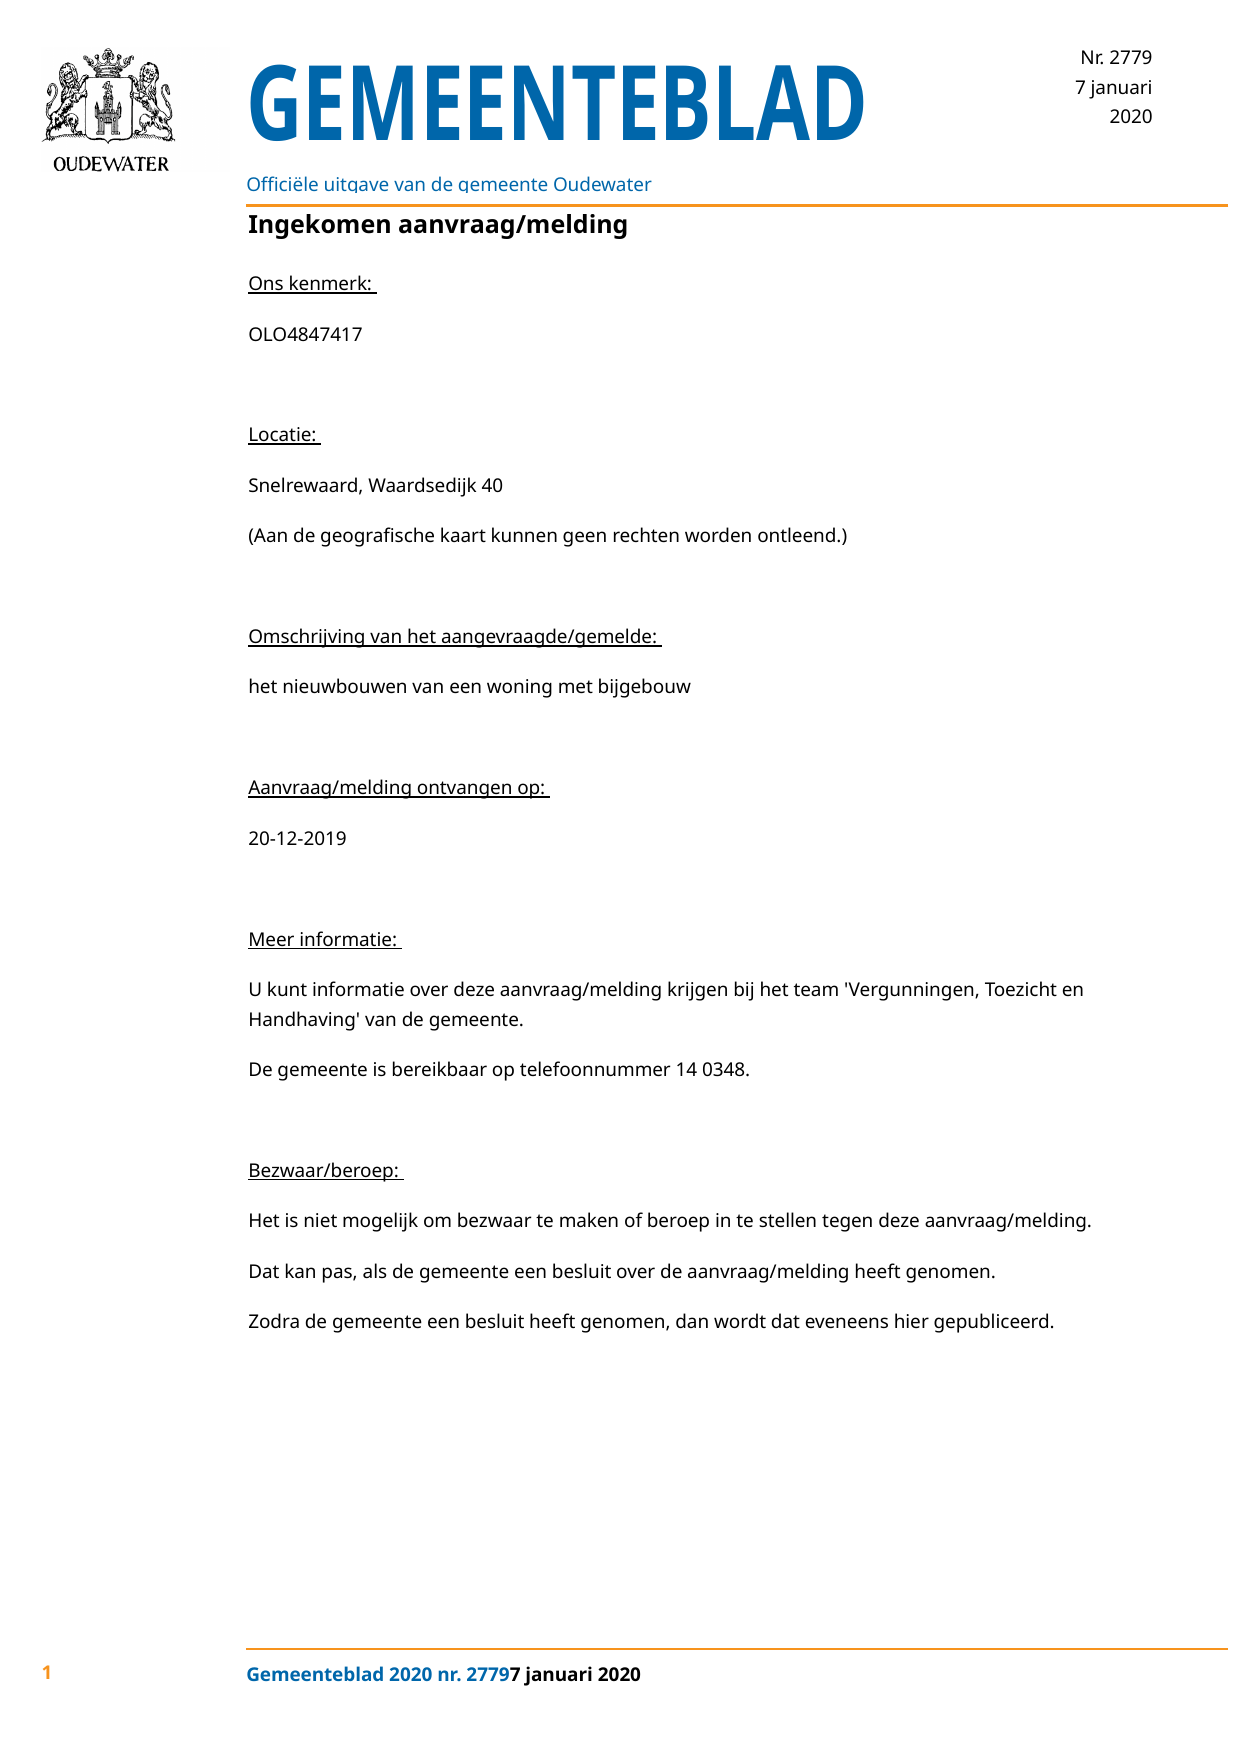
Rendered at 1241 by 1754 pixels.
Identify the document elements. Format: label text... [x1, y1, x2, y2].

picture [41, 47, 231, 172]
text OLO4847417 [248, 321, 1152, 346]
text De gemeente is bereikbaar op telefoonnummer 14 0348. [248, 1056, 1152, 1082]
text Ons kenmerk: [248, 270, 1152, 296]
text Aanvraag/melding ontvangen op: [248, 774, 1152, 800]
text Dat kan pas, als de gemeente een besluit over de aanvraag/melding heeft genomen. [248, 1258, 1152, 1283]
text 20-12-2019 [248, 825, 1152, 851]
text Meer informatie: [248, 926, 1152, 951]
text Omschrijving van het aangevraagde/gemelde: [248, 623, 1152, 649]
text Ingekomen aanvraag/melding [248, 207, 1152, 241]
text (Aan de geografische kaart kunnen geen rechten worden ontleend.) [248, 522, 1152, 548]
text Locatie: [248, 422, 1152, 447]
text Bezwaar/beroep: [248, 1157, 1152, 1183]
text Het is niet mogelijk om bezwaar te maken of beroep in te stellen tegen deze aanvraag/melding. [248, 1207, 1152, 1233]
text het nieuwbouwen van een woning met bijgebouw [248, 674, 1152, 699]
text Snelrewaard, Waardsedijk 40 [248, 472, 1152, 498]
text U kunt informatie over deze aanvraag/melding krijgen bij het team 'Vergunningen, Toezicht en Handhaving' van de gemeente. [248, 976, 1152, 1031]
text Zodra de gemeente een besluit heeft genomen, dan wordt dat eveneens hier gepubliceerd. [248, 1308, 1152, 1334]
